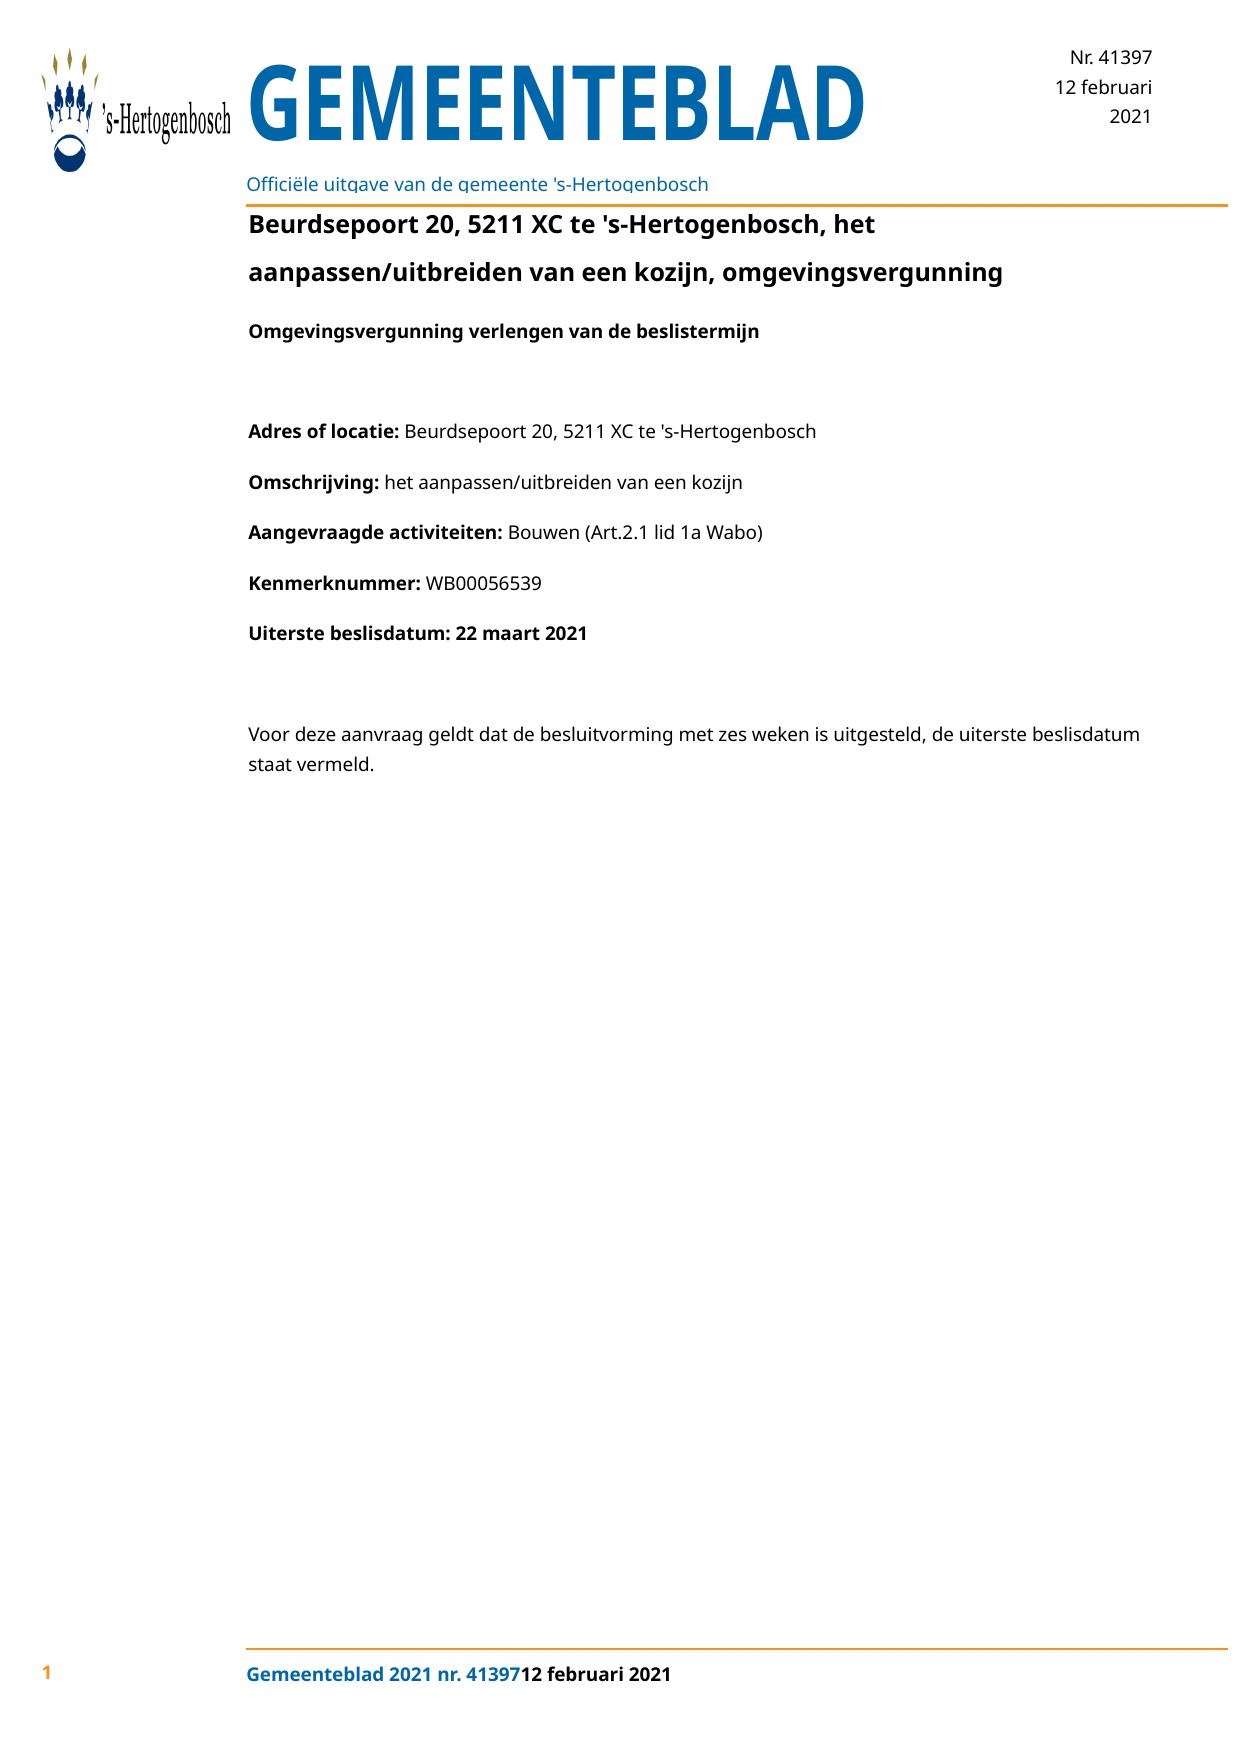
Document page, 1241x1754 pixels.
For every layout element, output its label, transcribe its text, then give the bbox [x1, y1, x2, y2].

text Beurdsepoort 20, 5211 XC te 's-Hertogenbosch, het aanpassen/uitbreiden van een kozijn, omgevingsvergunning [248, 207, 1152, 288]
text Aangevraagde activiteiten: Bouwen (Art.2.1 lid 1a Wabo) [248, 519, 1152, 545]
text Kenmerknummer: WB00056539 [248, 570, 1152, 596]
text Voor deze aanvraag geldt dat de besluitvorming met zes weken is uitgesteld, de uiterste beslisdatum staat vermeld. [248, 721, 1152, 777]
text Adres of locatie: Beurdsepoort 20, 5211 XC te 's-Hertogenbosch [248, 419, 1152, 444]
text Omgevingsvergunning verlengen van de beslistermijn [248, 318, 1152, 344]
text Omschrijving: het aanpassen/uitbreiden van een kozijn [248, 469, 1152, 495]
picture [41, 47, 231, 172]
text Uiterste beslisdatum: 22 maart 2021 [248, 620, 1152, 646]
